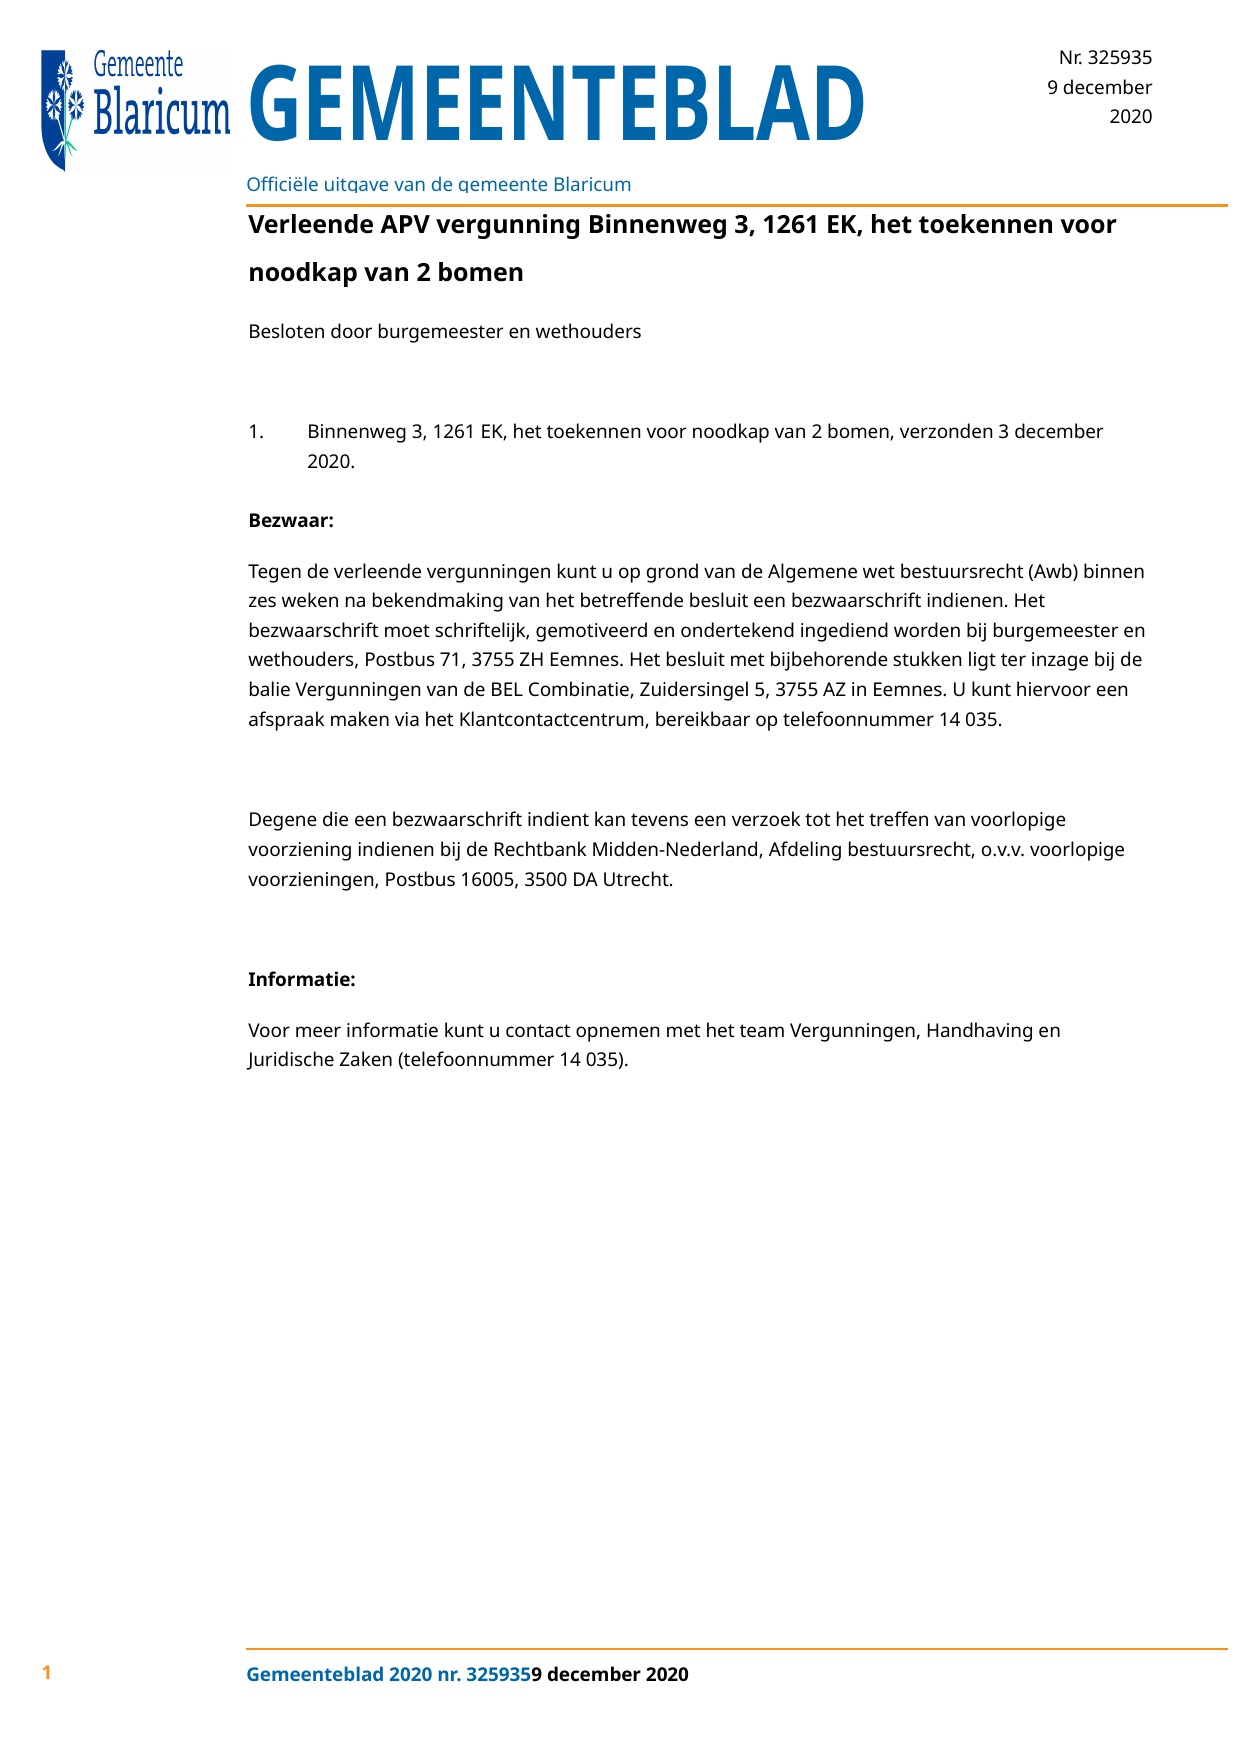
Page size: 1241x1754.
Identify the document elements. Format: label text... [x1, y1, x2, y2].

text Verleende APV vergunning Binnenweg 3, 1261 EK, het toekennen voor noodkap van 2 bomen [248, 207, 1152, 288]
text Informatie: [248, 967, 1152, 992]
picture [41, 47, 231, 172]
list Binnenweg 3, 1261 EK, het toekennen voor noodkap van 2 bomen, verzonden 3 december 2020. [248, 419, 1152, 474]
text Bezwaar: [248, 507, 1152, 533]
text Voor meer informatie kunt u contact opnemen met het team Vergunningen, Handhaving en Juridische Zaken (telefoonnummer 14 035). [248, 1017, 1152, 1072]
text Degene die een bezwaarschrift indient kan tevens een verzoek tot het treffen van voorlopige voorziening indienen bij de Rechtbank Midden-Nederland, Afdeling bestuursrecht, o.v.v. voorlopige voorzieningen, Postbus 16005, 3500 DA Utrecht. [248, 807, 1152, 892]
text Tegen de verleende vergunningen kunt u op grond van de Algemene wet bestuursrecht (Awb) binnen zes weken na bekendmaking van het betreffende besluit een bezwaarschrift indienen. Het bezwaarschrift moet schriftelijk, gemotiveerd en ondertekend ingediend worden bij burgemeester en wethouders, Postbus 71, 3755 ZH Eemnes. Het besluit met bijbehorende stukken ligt ter inzage bij de balie Vergunningen van de BEL Combinatie, Zuidersingel 5, 3755 AZ in Eemnes. U kunt hiervoor een afspraak maken via het Klantcontactcentrum, bereikbaar op telefoonnummer 14 035. [248, 558, 1152, 732]
text Besloten door burgemeester en wethouders [248, 318, 1152, 344]
